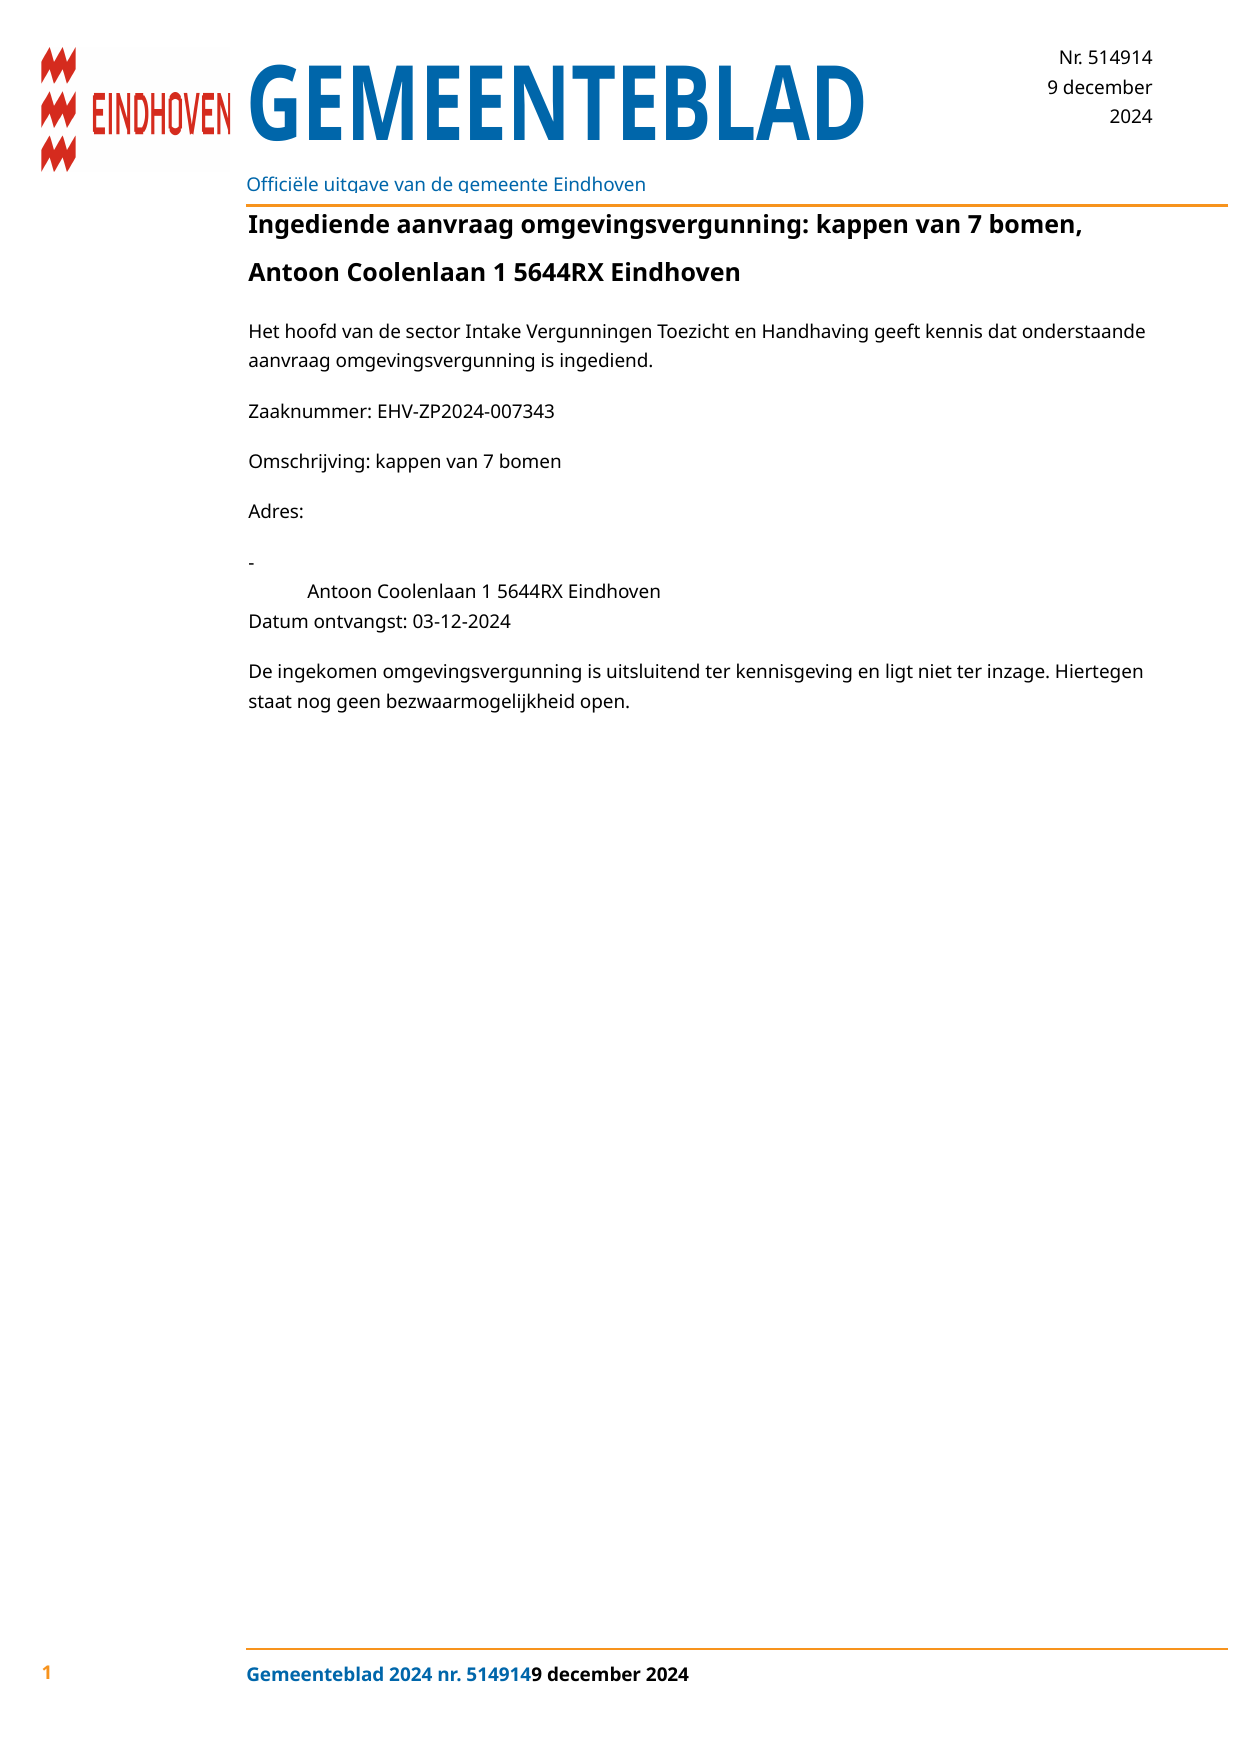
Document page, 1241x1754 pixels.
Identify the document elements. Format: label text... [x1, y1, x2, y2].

text Ingediende aanvraag omgevingsvergunning: kappen van 7 bomen, Antoon Coolenlaan 1 5644RX Eindhoven [248, 207, 1152, 288]
text De ingekomen omgevingsvergunning is uitsluitend ter kennisgeving en ligt niet ter inzage. Hiertegen staat nog geen bezwaarmogelijkheid open. [248, 659, 1152, 714]
text Omschrijving: kappen van 7 bomen [248, 448, 1152, 474]
text Adres: [248, 499, 1152, 524]
picture [41, 47, 231, 172]
text Het hoofd van de sector Intake Vergunningen Toezicht en Handhaving geeft kennis dat onderstaande aanvraag omgevingsvergunning is ingediend. [248, 318, 1152, 373]
text Datum ontvangst: 03-12-2024 [248, 608, 1152, 634]
text Zaaknummer: EHV-ZP2024-007343 [248, 398, 1152, 424]
list Antoon Coolenlaan 1 5644RX Eindhoven [248, 579, 1152, 604]
